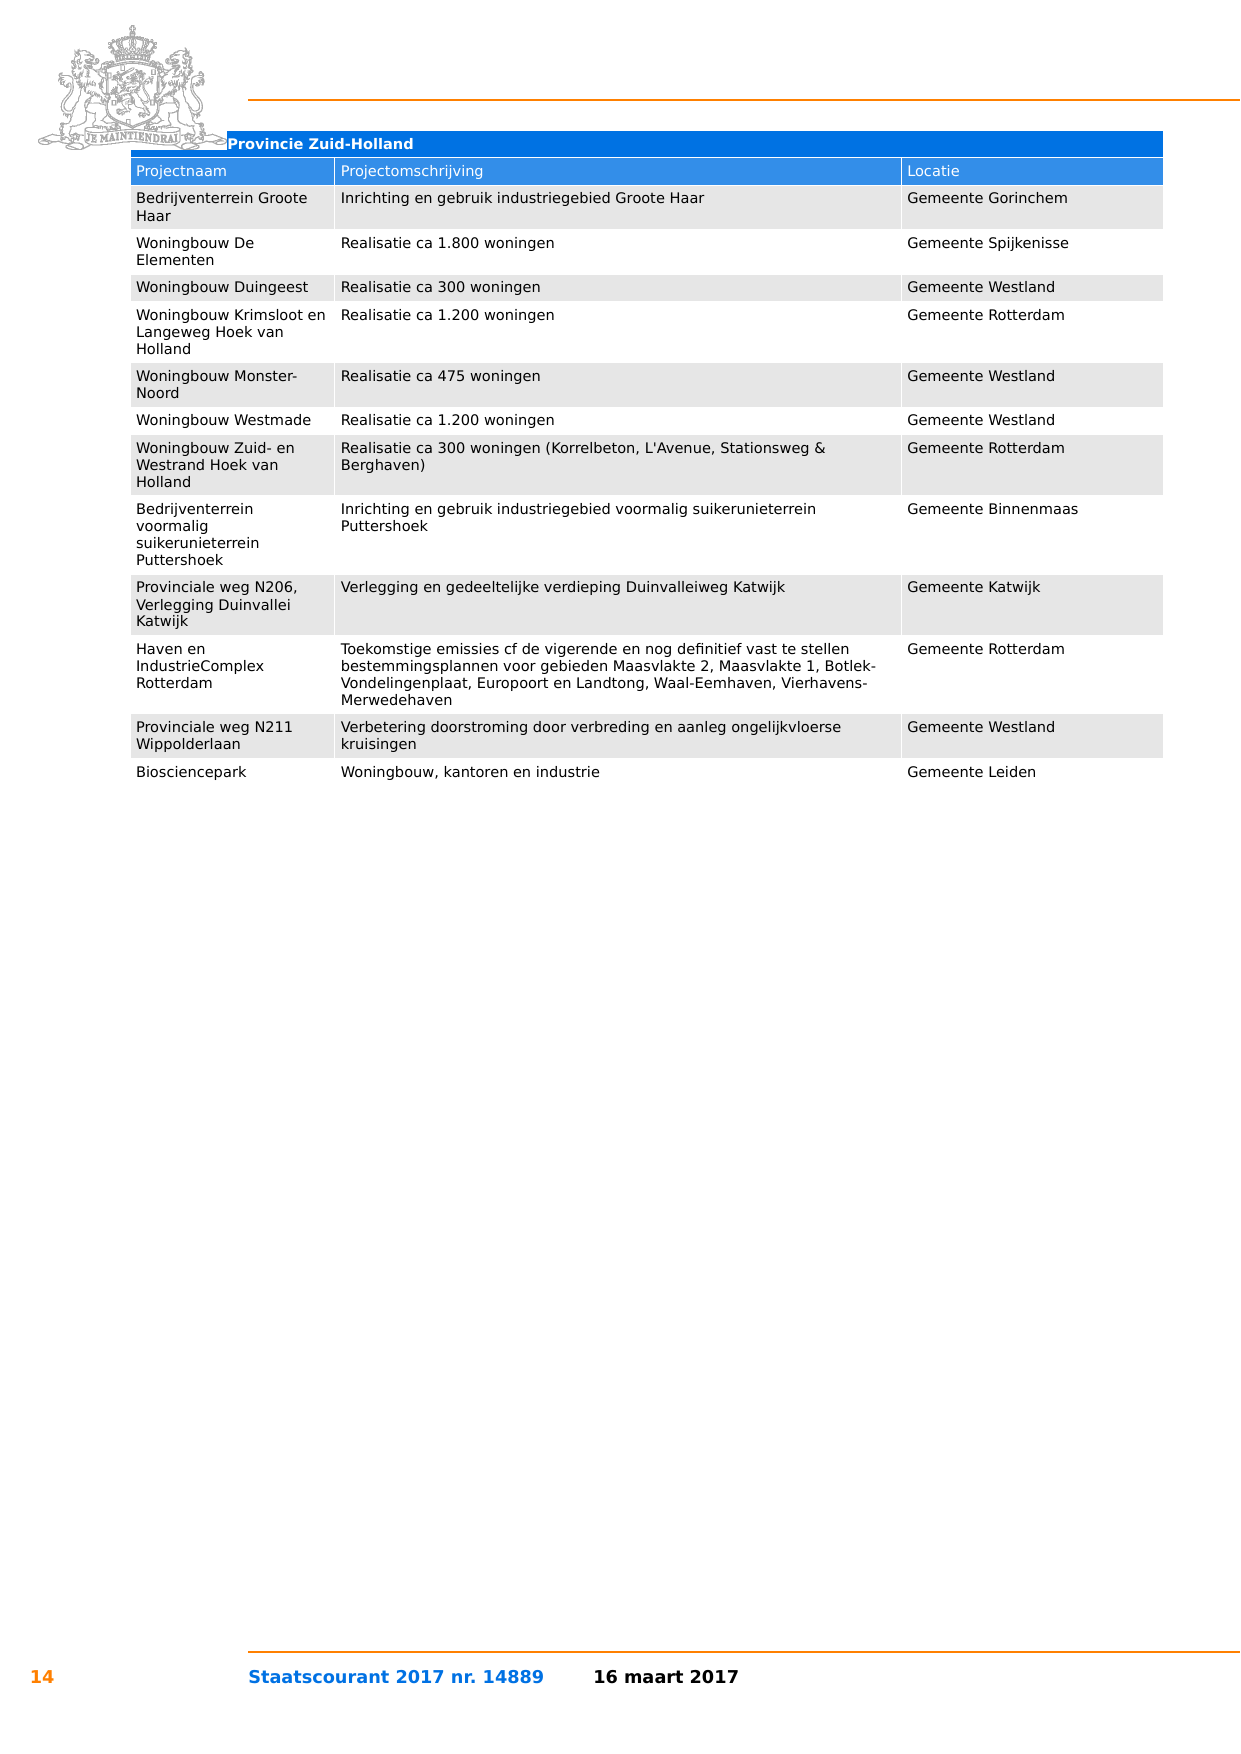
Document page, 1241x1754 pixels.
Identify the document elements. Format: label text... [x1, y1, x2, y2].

table_header Provincie Zuid-Holland [131, 131, 1163, 157]
table_cell Gemeente Rotterdam [902, 636, 1163, 713]
table_cell Toekomstige emissies cf de vigerende en nog definitief vast te stellen bestemmingsplannen voor gebieden Maasvlakte 2, Maasvlakte 1, Botlek-Vondelingenplaat, Europoort en Landtong, Waal-Eemhaven, Vierhavens-Merwedehaven [335, 636, 901, 713]
table_cell Biosciencepark [131, 759, 334, 785]
table_cell Woningbouw De Elementen [131, 230, 334, 273]
table_cell Gemeente Westland [902, 275, 1163, 301]
table_cell Woningbouw, kantoren en industrie [335, 759, 901, 785]
table_cell Haven en IndustrieComplex Rotterdam [131, 636, 334, 713]
table_cell Provinciale weg N211 Wippolderlaan [131, 714, 334, 758]
table_cell Inrichting en gebruik industriegebied voormalig suikerunieterrein Puttershoek [335, 496, 901, 574]
table_cell Projectomschrijving [335, 158, 901, 185]
table_cell Projectnaam [131, 158, 334, 185]
table_cell Provinciale weg N206, Verlegging Duinvallei Katwijk [131, 575, 334, 635]
table_cell Realisatie ca 475 woningen [335, 363, 901, 407]
table_cell Woningbouw Duingeest [131, 275, 334, 301]
picture [38, 25, 227, 150]
table_cell Realisatie ca 1.800 woningen [335, 230, 901, 273]
table_cell Inrichting en gebruik industriegebied Groote Haar [335, 186, 901, 229]
table_cell Realisatie ca 300 woningen [335, 275, 901, 301]
table_cell Realisatie ca 1.200 woningen [335, 302, 901, 362]
table_cell Bedrijventerrein voormalig suikerunieterrein Puttershoek [131, 496, 334, 574]
table_cell Woningbouw Krimsloot en Langeweg Hoek van Holland [131, 302, 334, 362]
table_cell Gemeente Rotterdam [902, 302, 1163, 362]
table_cell Realisatie ca 1.200 woningen [335, 408, 901, 434]
table_cell Gemeente Westland [902, 363, 1163, 407]
table_cell Realisatie ca 300 woningen (Korrelbeton, L'Avenue, Stationsweg & Berghaven) [335, 435, 901, 495]
table_cell Woningbouw Zuid- en Westrand Hoek van Holland [131, 435, 334, 495]
table_cell Gemeente Gorinchem [902, 186, 1163, 229]
table_cell Woningbouw Monster-Noord [131, 363, 334, 407]
table_cell Gemeente Westland [902, 714, 1163, 758]
table_cell Woningbouw Westmade [131, 408, 334, 434]
table_cell Gemeente Spijkenisse [902, 230, 1163, 273]
table_cell Verbetering doorstroming door verbreding en aanleg ongelijkvloerse kruisingen [335, 714, 901, 758]
table_cell Gemeente Westland [902, 408, 1163, 434]
table_cell Gemeente Binnenmaas [902, 496, 1163, 574]
table_cell Gemeente Leiden [902, 759, 1163, 785]
table_cell Gemeente Katwijk [902, 575, 1163, 635]
table_cell Verlegging en gedeeltelijke verdieping Duinvalleiweg Katwijk [335, 575, 901, 635]
table_cell Gemeente Rotterdam [902, 435, 1163, 495]
table_cell Locatie [902, 158, 1163, 185]
table_cell Bedrijventerrein Groote Haar [131, 186, 334, 229]
